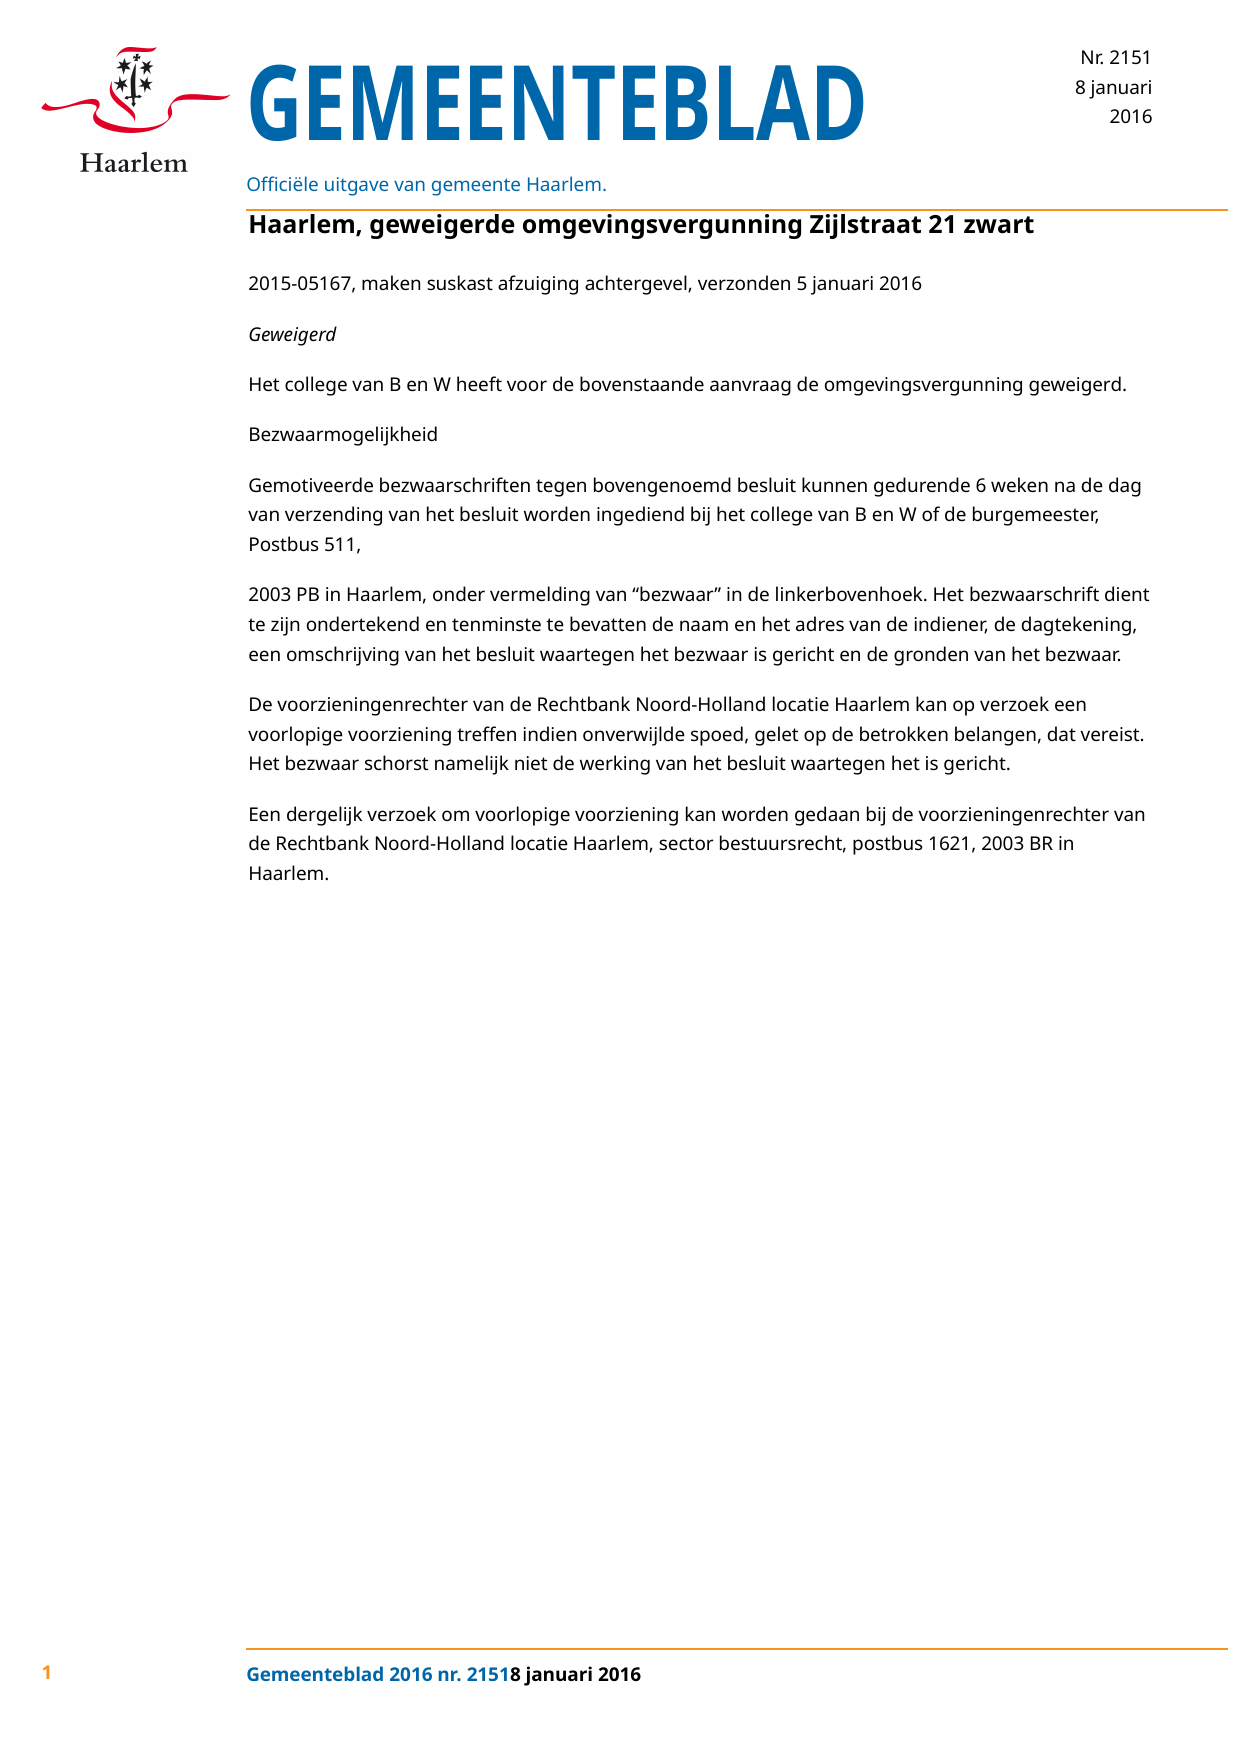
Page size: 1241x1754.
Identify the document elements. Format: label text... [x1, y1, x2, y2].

text De voorzieningenrechter van de Rechtbank Noord-Holland locatie Haarlem kan op verzoek een voorlopige voorziening treffen indien onverwijlde spoed, gelet op de betrokken belangen, dat vereist. Het bezwaar schorst namelijk niet de werking van het besluit waartegen het is gericht. [248, 691, 1152, 776]
text Bezwaarmogelijkheid [248, 422, 1152, 447]
picture [41, 47, 231, 172]
text Een dergelijk verzoek om voorlopige voorziening kan worden gedaan bij de voorzieningenrechter van de Rechtbank Noord-Holland locatie Haarlem, sector bestuursrecht, postbus 1621, 2003 BR in Haarlem. [248, 801, 1152, 886]
text Haarlem, geweigerde omgevingsvergunning Zijlstraat 21 zwart [248, 211, 1152, 241]
text Geweigerd [248, 321, 1152, 346]
text 2003 PB in Haarlem, onder vermelding van “bezwaar” in de linkerbovenhoek. Het bezwaarschrift dient te zijn ondertekend en tenminste te bevatten de naam en het adres van de indiener, de dagtekening, een omschrijving van het besluit waartegen het bezwaar is gericht en de gronden van het bezwaar. [248, 582, 1152, 666]
text Gemotiveerde bezwaarschriften tegen bovengenoemd besluit kunnen gedurende 6 weken na de dag van verzending van het besluit worden ingediend bij het college van B en W of de burgemeester, Postbus 511, [248, 472, 1152, 557]
text 2015-05167, maken suskast afzuiging achtergevel, verzonden 5 januari 2016 [248, 270, 1152, 296]
text Het college van B en W heeft voor de bovenstaande aanvraag de omgevingsvergunning geweigerd. [248, 371, 1152, 397]
